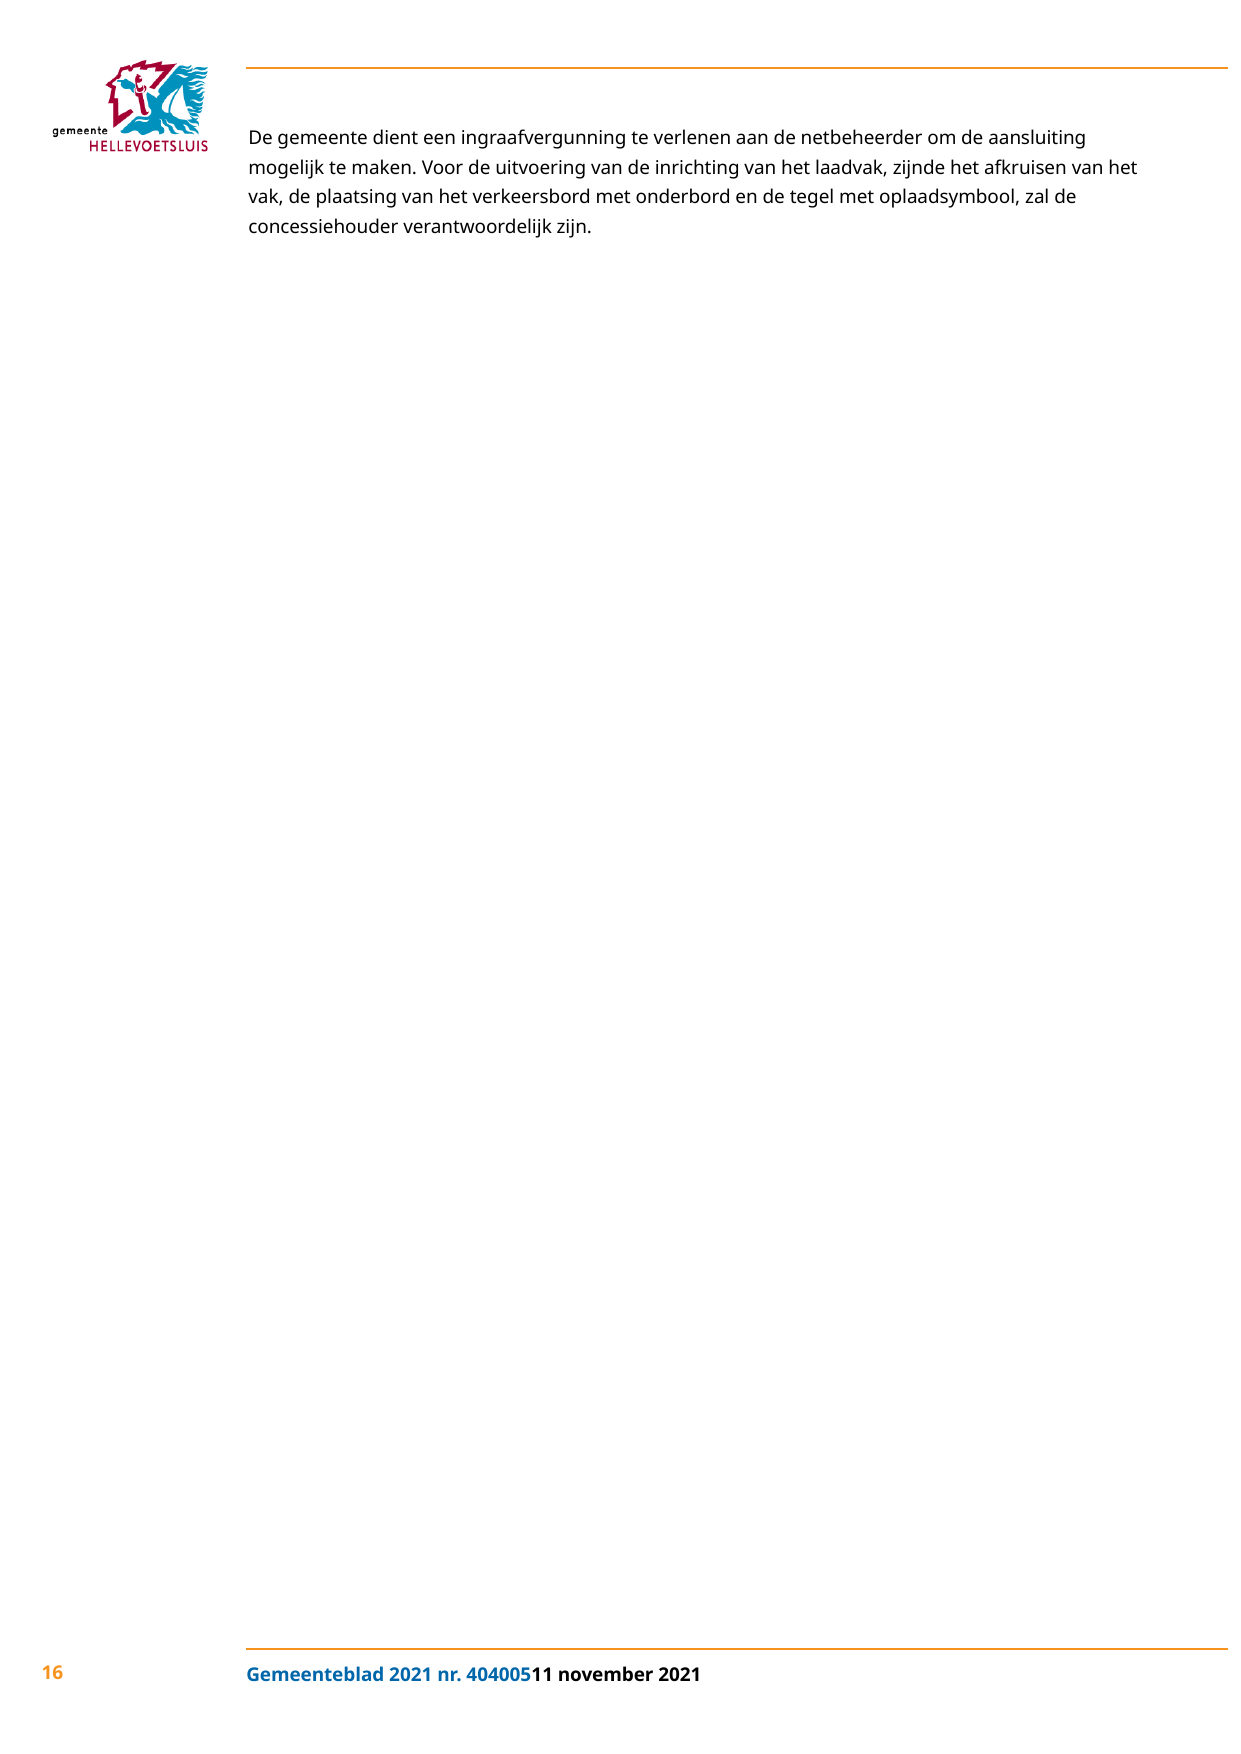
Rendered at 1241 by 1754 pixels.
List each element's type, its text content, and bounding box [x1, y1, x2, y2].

text De gemeente dient een ingraafvergunning te verlenen aan de netbeheerder om de aansluiting mogelijk te maken. Voor de uitvoering van de inrichting van het laadvak, zijnde het afkruisen van het vak, de plaatsing van het verkeersbord met onderbord en de tegel met oplaadsymbool, zal de concessiehouder verantwoordelijk zijn. [248, 124, 1152, 239]
picture [41, 47, 231, 172]
